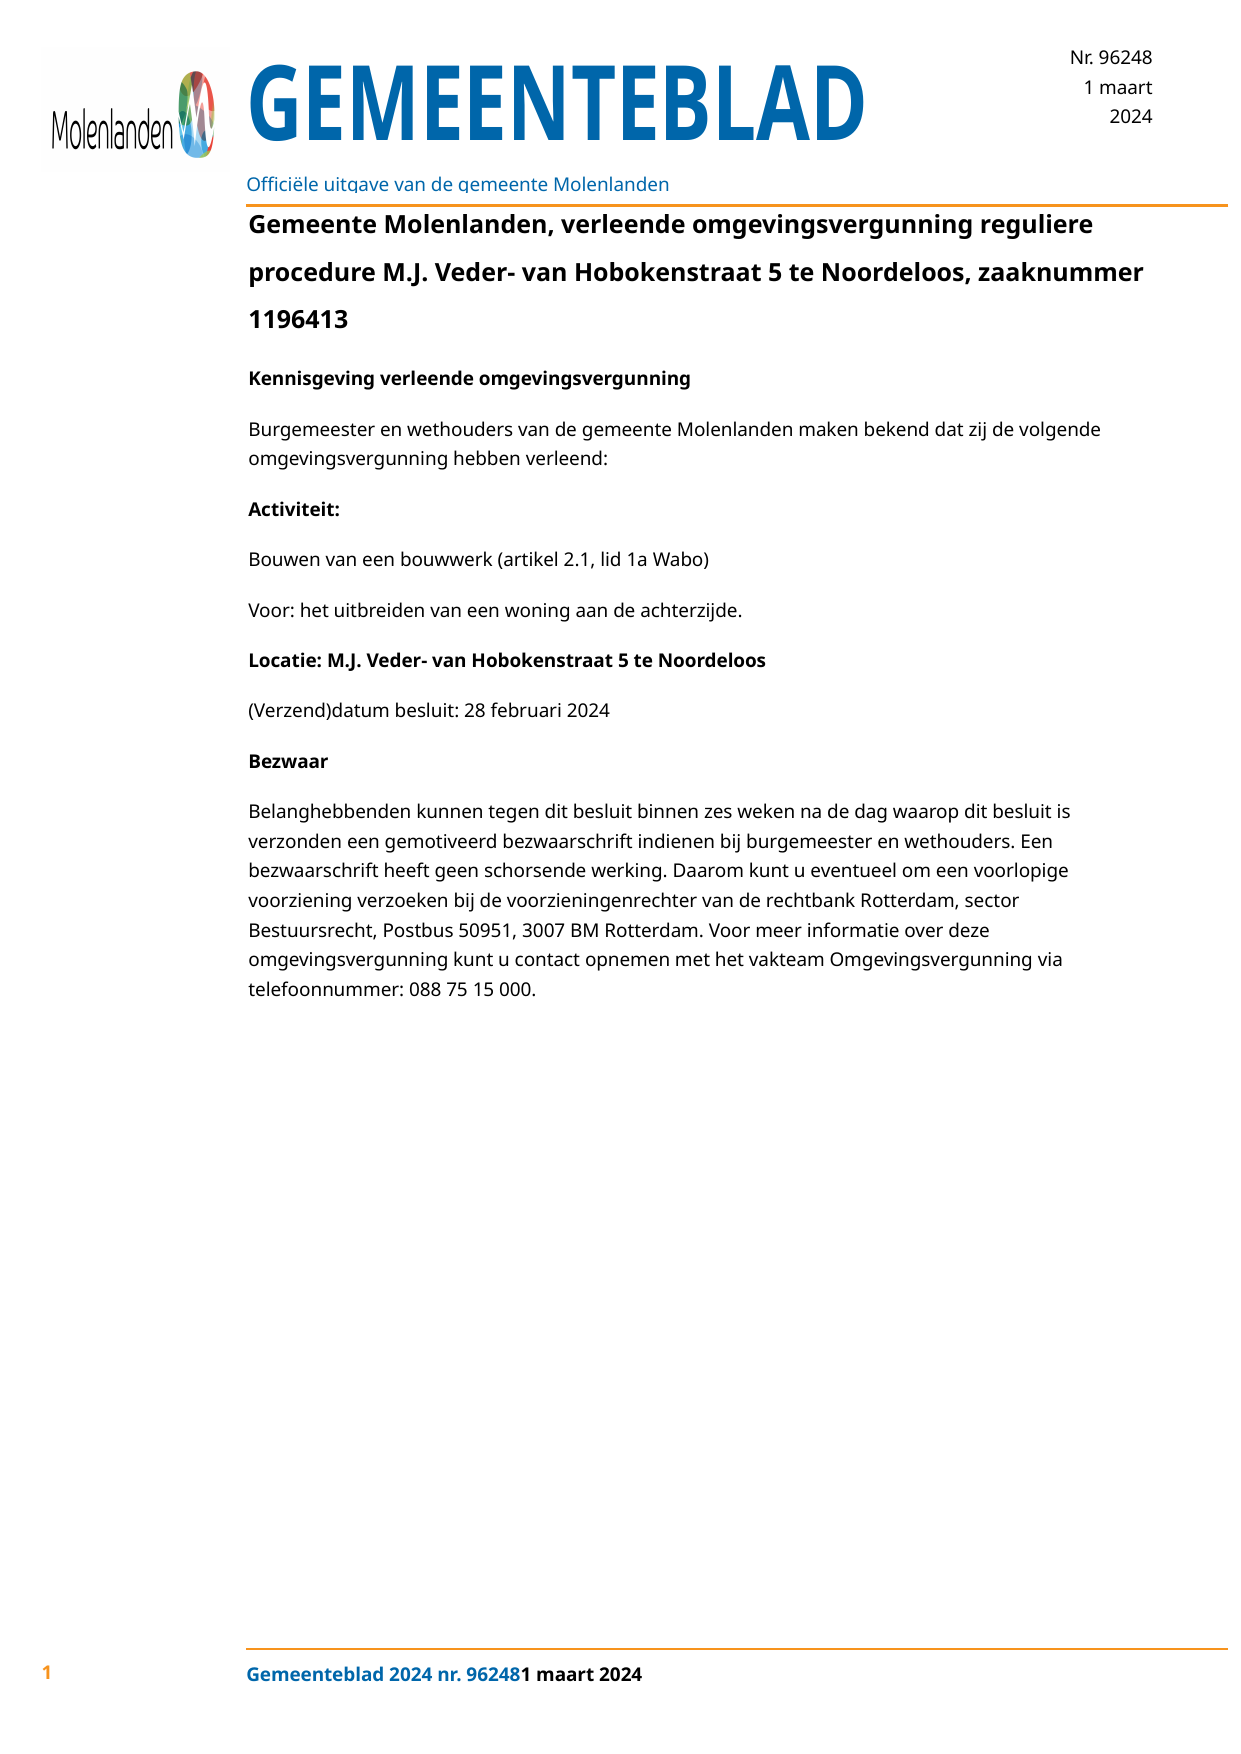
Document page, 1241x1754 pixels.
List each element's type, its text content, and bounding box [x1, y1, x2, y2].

text Bezwaar [248, 748, 1152, 774]
text Kennisgeving verleende omgevingsvergunning [248, 366, 1152, 391]
text Gemeente Molenlanden, verleende omgevingsvergunning reguliere procedure M.J. Veder- van Hobokenstraat 5 te Noordeloos, zaaknummer 1196413 [248, 207, 1152, 336]
text (Verzend)datum besluit: 28 februari 2024 [248, 698, 1152, 723]
text Locatie: M.J. Veder- van Hobokenstraat 5 te Noordeloos [248, 647, 1152, 673]
text Activiteit: [248, 496, 1152, 522]
text Bouwen van een bouwwerk (artikel 2.1, lid 1a Wabo) [248, 546, 1152, 572]
text Belanghebbenden kunnen tegen dit besluit binnen zes weken na de dag waarop dit besluit is verzonden een gemotiveerd bezwaarschrift indienen bij burgemeester en wethouders. Een bezwaarschrift heeft geen schorsende werking. Daarom kunt u eventueel om een voorlopige voorziening verzoeken bij de voorzieningenrechter van de rechtbank Rotterdam, sector Bestuursrecht, Postbus 50951, 3007 BM Rotterdam. Voor meer informatie over deze omgevingsvergunning kunt u contact opnemen met het vakteam Omgevingsvergunning via telefoonnummer: 088 75 15 000. [248, 798, 1152, 1002]
text Burgemeester en wethouders van de gemeente Molenlanden maken bekend dat zij de volgende omgevingsvergunning hebben verleend: [248, 416, 1152, 471]
text Voor: het uitbreiden van een woning aan de achterzijde. [248, 597, 1152, 622]
picture [41, 47, 231, 172]
